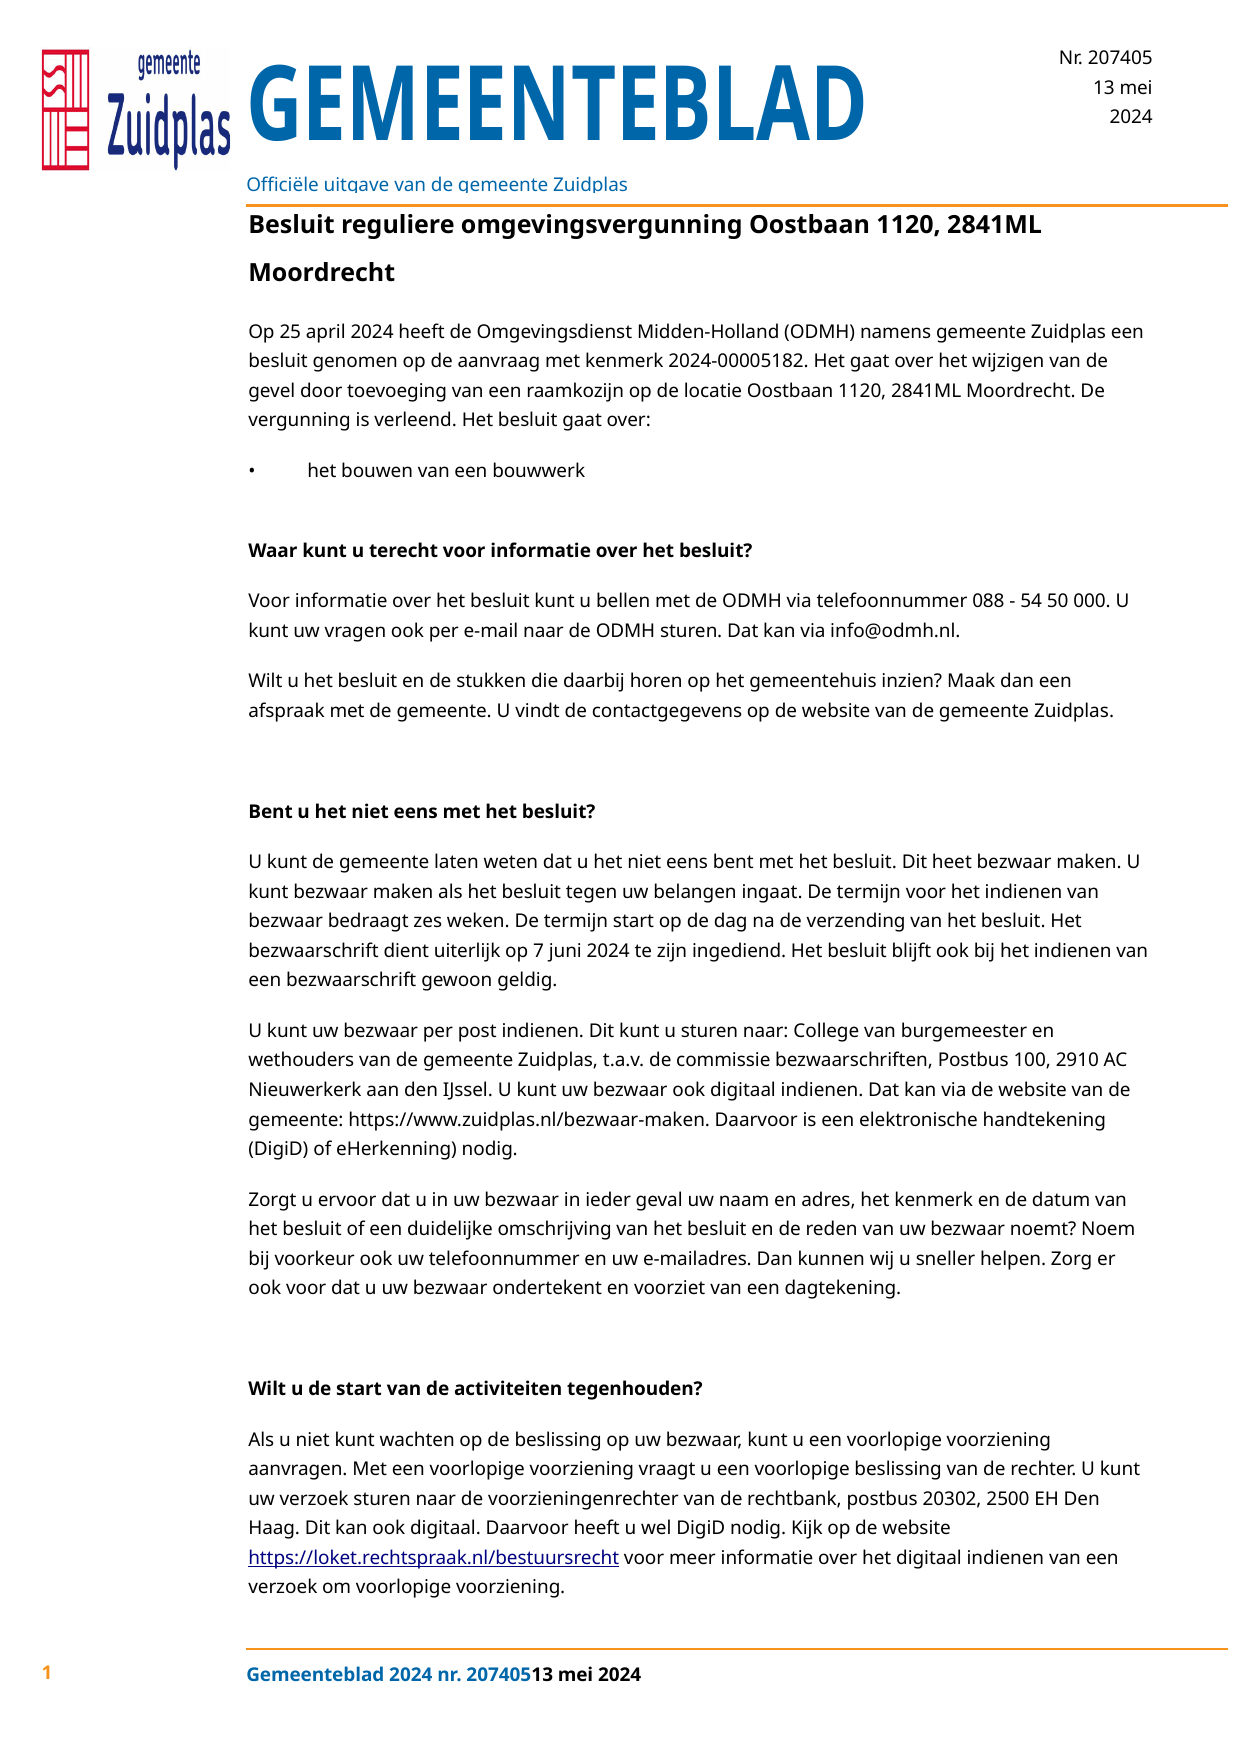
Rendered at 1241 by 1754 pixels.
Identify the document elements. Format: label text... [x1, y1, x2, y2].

text Besluit reguliere omgevingsvergunning Oostbaan 1120, 2841ML Moordrecht [248, 207, 1152, 288]
picture [41, 47, 231, 172]
text Voor informatie over het besluit kunt u bellen met de ODMH via telefoonnummer 088 - 54 50 000. U kunt uw vragen ook per e-mail naar de ODMH sturen. Dat kan via info@odmh.nl. [248, 587, 1152, 643]
text Wilt u de start van de activiteiten tegenhouden? [248, 1375, 1152, 1401]
text Op 25 april 2024 heeft de Omgevingsdienst Midden-Holland (ODMH) namens gemeente Zuidplas een besluit genomen op de aanvraag met kenmerk 2024-00005182. Het gaat over het wijzigen van de gevel door toevoeging van een raamkozijn op de locatie Oostbaan 1120, 2841ML Moordrecht. De vergunning is verleend. Het besluit gaat over: [248, 318, 1152, 432]
text Bent u het niet eens met het besluit? [248, 798, 1152, 824]
text Waar kunt u terecht voor informatie over het besluit? [248, 537, 1152, 563]
list het bouwen van een bouwwerk [248, 457, 1152, 483]
text Wilt u het besluit en de stukken die daarbij horen op het gemeentehuis inzien? Maak dan een afspraak met de gemeente. U vindt de contactgegevens op de website van de gemeente Zuidplas. [248, 667, 1152, 723]
text Zorgt u ervoor dat u in uw bezwaar in ieder geval uw naam en adres, het kenmerk en de datum van het besluit of een duidelijke omschrijving van het besluit en de reden van uw bezwaar noemt? Noem bij voorkeur ook uw telefoonnummer en uw e-mailadres. Dan kunnen wij u sneller helpen. Zorg er ook voor dat u uw bezwaar ondertekent en voorziet van een dagtekening. [248, 1186, 1152, 1300]
text U kunt uw bezwaar per post indienen. Dit kunt u sturen naar: College van burgemeester en wethouders van de gemeente Zuidplas, t.a.v. de commissie bezwaarschriften, Postbus 100, 2910 AC Nieuwerkerk aan den IJssel. U kunt uw bezwaar ook digitaal indienen. Dat kan via de website van de gemeente: https://www.zuidplas.nl/bezwaar-maken. Daarvoor is een elektronische handtekening (DigiD) of eHerkenning) nodig. [248, 1017, 1152, 1161]
text Als u niet kunt wachten op de beslissing op uw bezwaar, kunt u een voorlopige voorziening aanvragen. Met een voorlopige voorziening vraagt u een voorlopige beslissing van de rechter. U kunt uw verzoek sturen naar de voorzieningenrechter van de rechtbank, postbus 20302, 2500 EH Den Haag. Dit kan ook digitaal. Daarvoor heeft u wel DigiD nodig. Kijk op de website https://loket.rechtspraak.nl/bestuursrecht voor meer informatie over het digitaal indienen van een verzoek om voorlopige voorziening. [248, 1426, 1152, 1599]
text U kunt de gemeente laten weten dat u het niet eens bent met het besluit. Dit heet bezwaar maken. U kunt bezwaar maken als het besluit tegen uw belangen ingaat. De termijn voor het indienen van bezwaar bedraagt zes weken. De termijn start op de dag na de verzending van het besluit. Het bezwaarschrift dient uiterlijk op 7 juni 2024 te zijn ingediend. Het besluit blijft ook bij het indienen van een bezwaarschrift gewoon geldig. [248, 848, 1152, 992]
